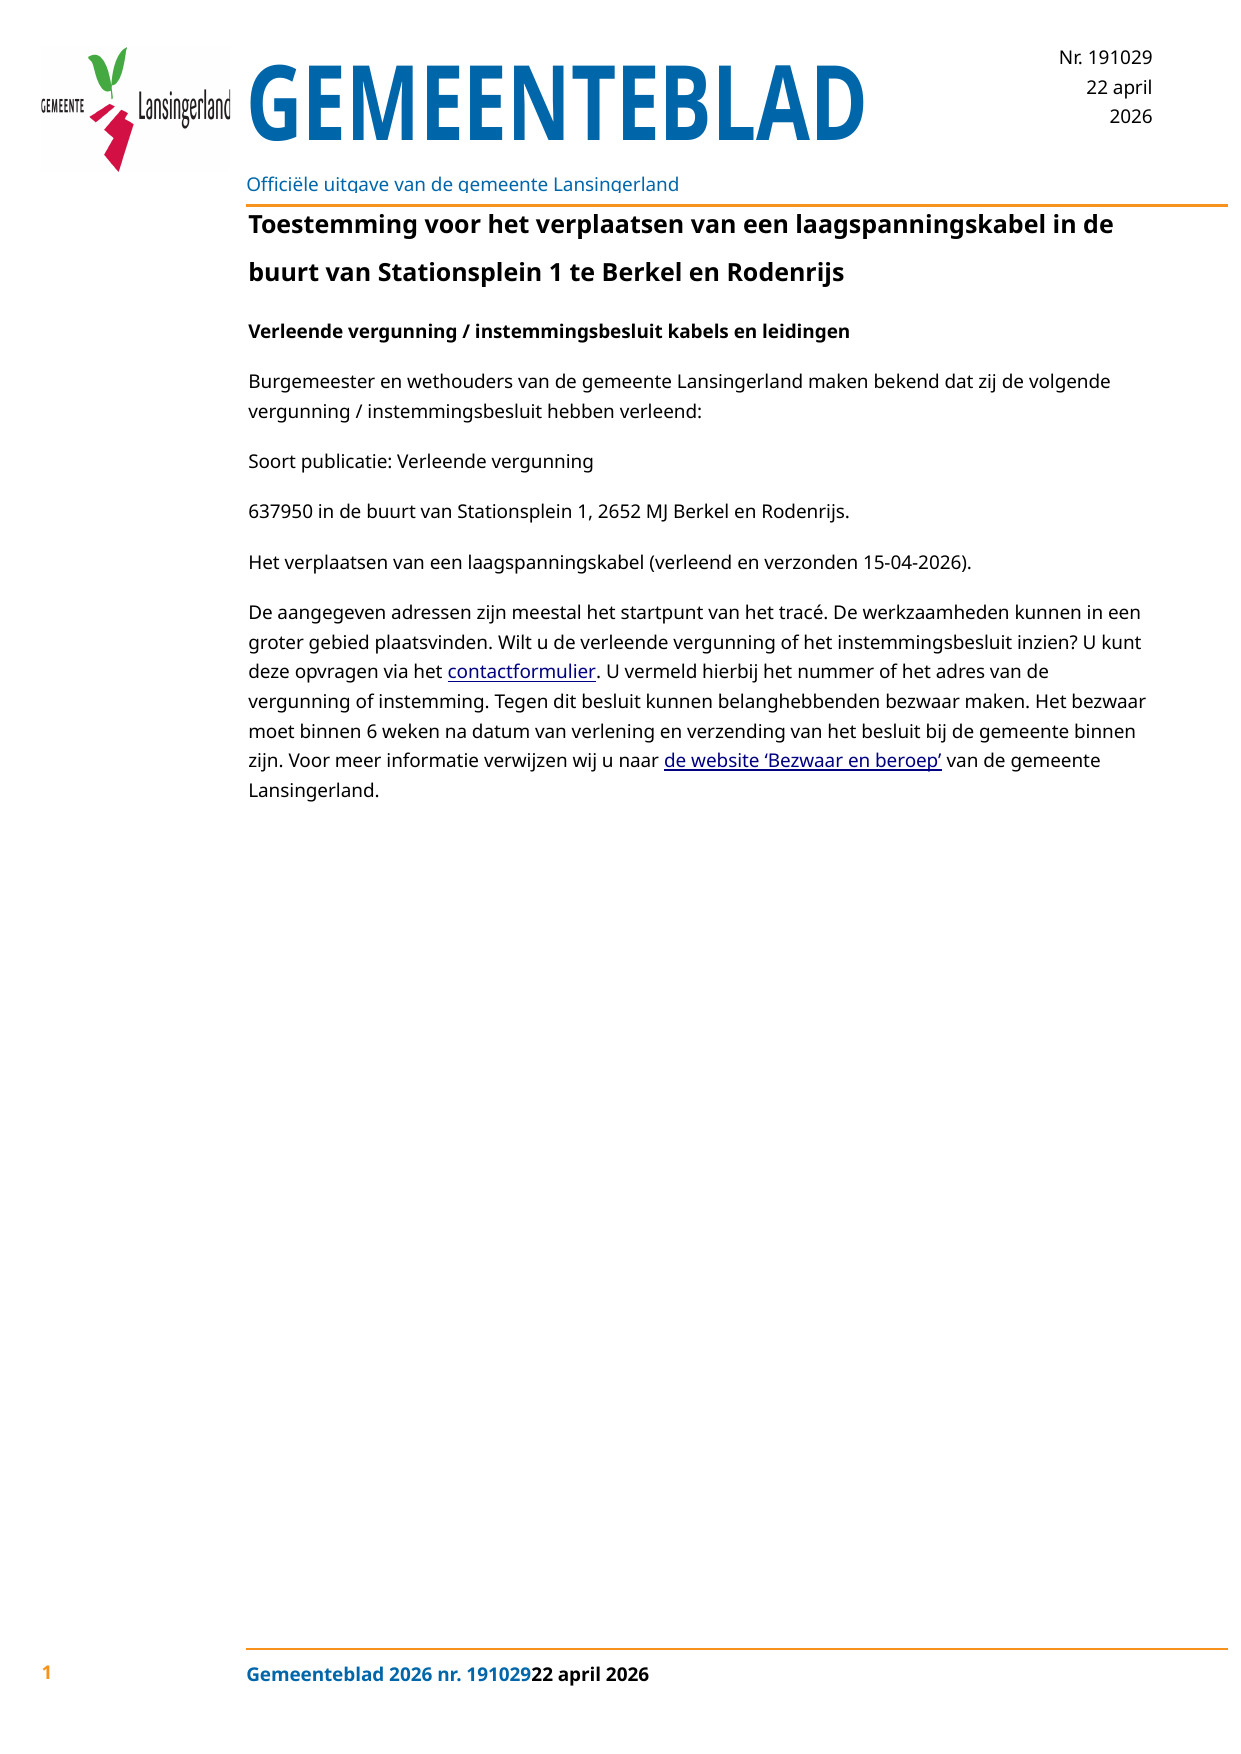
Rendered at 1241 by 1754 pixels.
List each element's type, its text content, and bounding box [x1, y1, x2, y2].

text Toestemming voor het verplaatsen van een laagspanningskabel in de buurt van Stationsplein 1 te Berkel en Rodenrijs [248, 207, 1152, 288]
text 637950 in de buurt van Stationsplein 1, 2652 MJ Berkel en Rodenrijs. [248, 499, 1152, 524]
text Verleende vergunning / instemmingsbesluit kabels en leidingen [248, 318, 1152, 344]
text Het verplaatsen van een laagspanningskabel (verleend en verzonden 15-04-2026). [248, 549, 1152, 575]
text De aangegeven adressen zijn meestal het startpunt van het tracé. De werkzaamheden kunnen in een groter gebied plaatsvinden. Wilt u de verleende vergunning of het instemmingsbesluit inzien? U kunt deze opvragen via het contactformulier. U vermeld hierbij het nummer of het adres van de vergunning of instemming. Tegen dit besluit kunnen belanghebbenden bezwaar maken. Het bezwaar moet binnen 6 weken na datum van verlening en verzending van het besluit bij de gemeente binnen zijn. Voor meer informatie verwijzen wij u naar de website ‘Bezwaar en beroep’ van de gemeente Lansingerland. [248, 599, 1152, 803]
text Burgemeester en wethouders van de gemeente Lansingerland maken bekend dat zij de volgende vergunning / instemmingsbesluit hebben verleend: [248, 368, 1152, 424]
picture [41, 47, 231, 172]
text Soort publicatie: Verleende vergunning [248, 448, 1152, 474]
